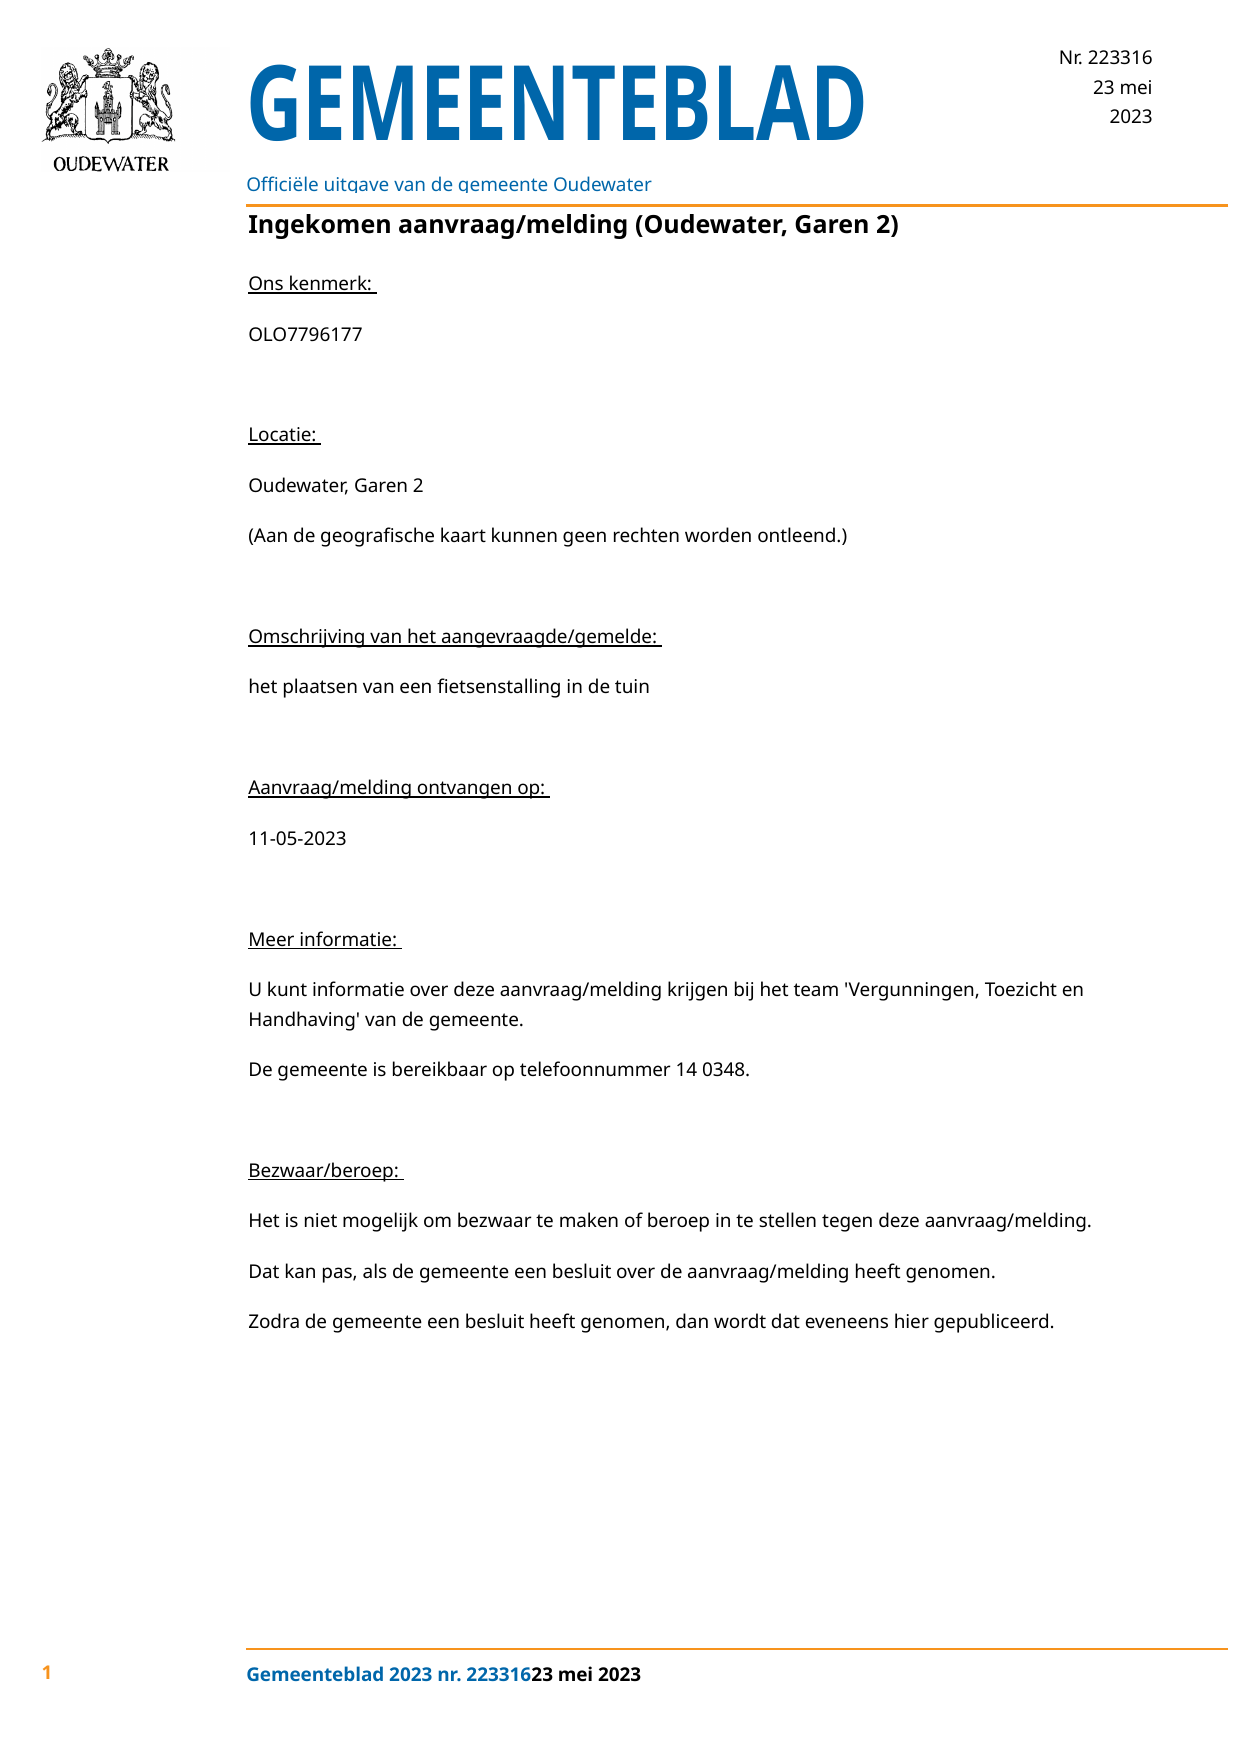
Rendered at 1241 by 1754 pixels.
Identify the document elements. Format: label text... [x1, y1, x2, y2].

text Locatie: [248, 422, 1152, 447]
text Ingekomen aanvraag/melding (Oudewater, Garen 2) [248, 207, 1152, 241]
text Meer informatie: [248, 926, 1152, 951]
text U kunt informatie over deze aanvraag/melding krijgen bij het team 'Vergunningen, Toezicht en Handhaving' van de gemeente. [248, 976, 1152, 1031]
text Zodra de gemeente een besluit heeft genomen, dan wordt dat eveneens hier gepubliceerd. [248, 1308, 1152, 1334]
text Het is niet mogelijk om bezwaar te maken of beroep in te stellen tegen deze aanvraag/melding. [248, 1207, 1152, 1233]
text Oudewater, Garen 2 [248, 472, 1152, 498]
text OLO7796177 [248, 321, 1152, 346]
text Omschrijving van het aangevraagde/gemelde: [248, 623, 1152, 649]
text het plaatsen van een fietsenstalling in de tuin [248, 674, 1152, 699]
text (Aan de geografische kaart kunnen geen rechten worden ontleend.) [248, 522, 1152, 548]
text Ons kenmerk: [248, 270, 1152, 296]
text Aanvraag/melding ontvangen op: [248, 774, 1152, 800]
text De gemeente is bereikbaar op telefoonnummer 14 0348. [248, 1056, 1152, 1082]
text Bezwaar/beroep: [248, 1157, 1152, 1183]
picture [41, 47, 231, 172]
text Dat kan pas, als de gemeente een besluit over de aanvraag/melding heeft genomen. [248, 1258, 1152, 1283]
text 11-05-2023 [248, 825, 1152, 851]
